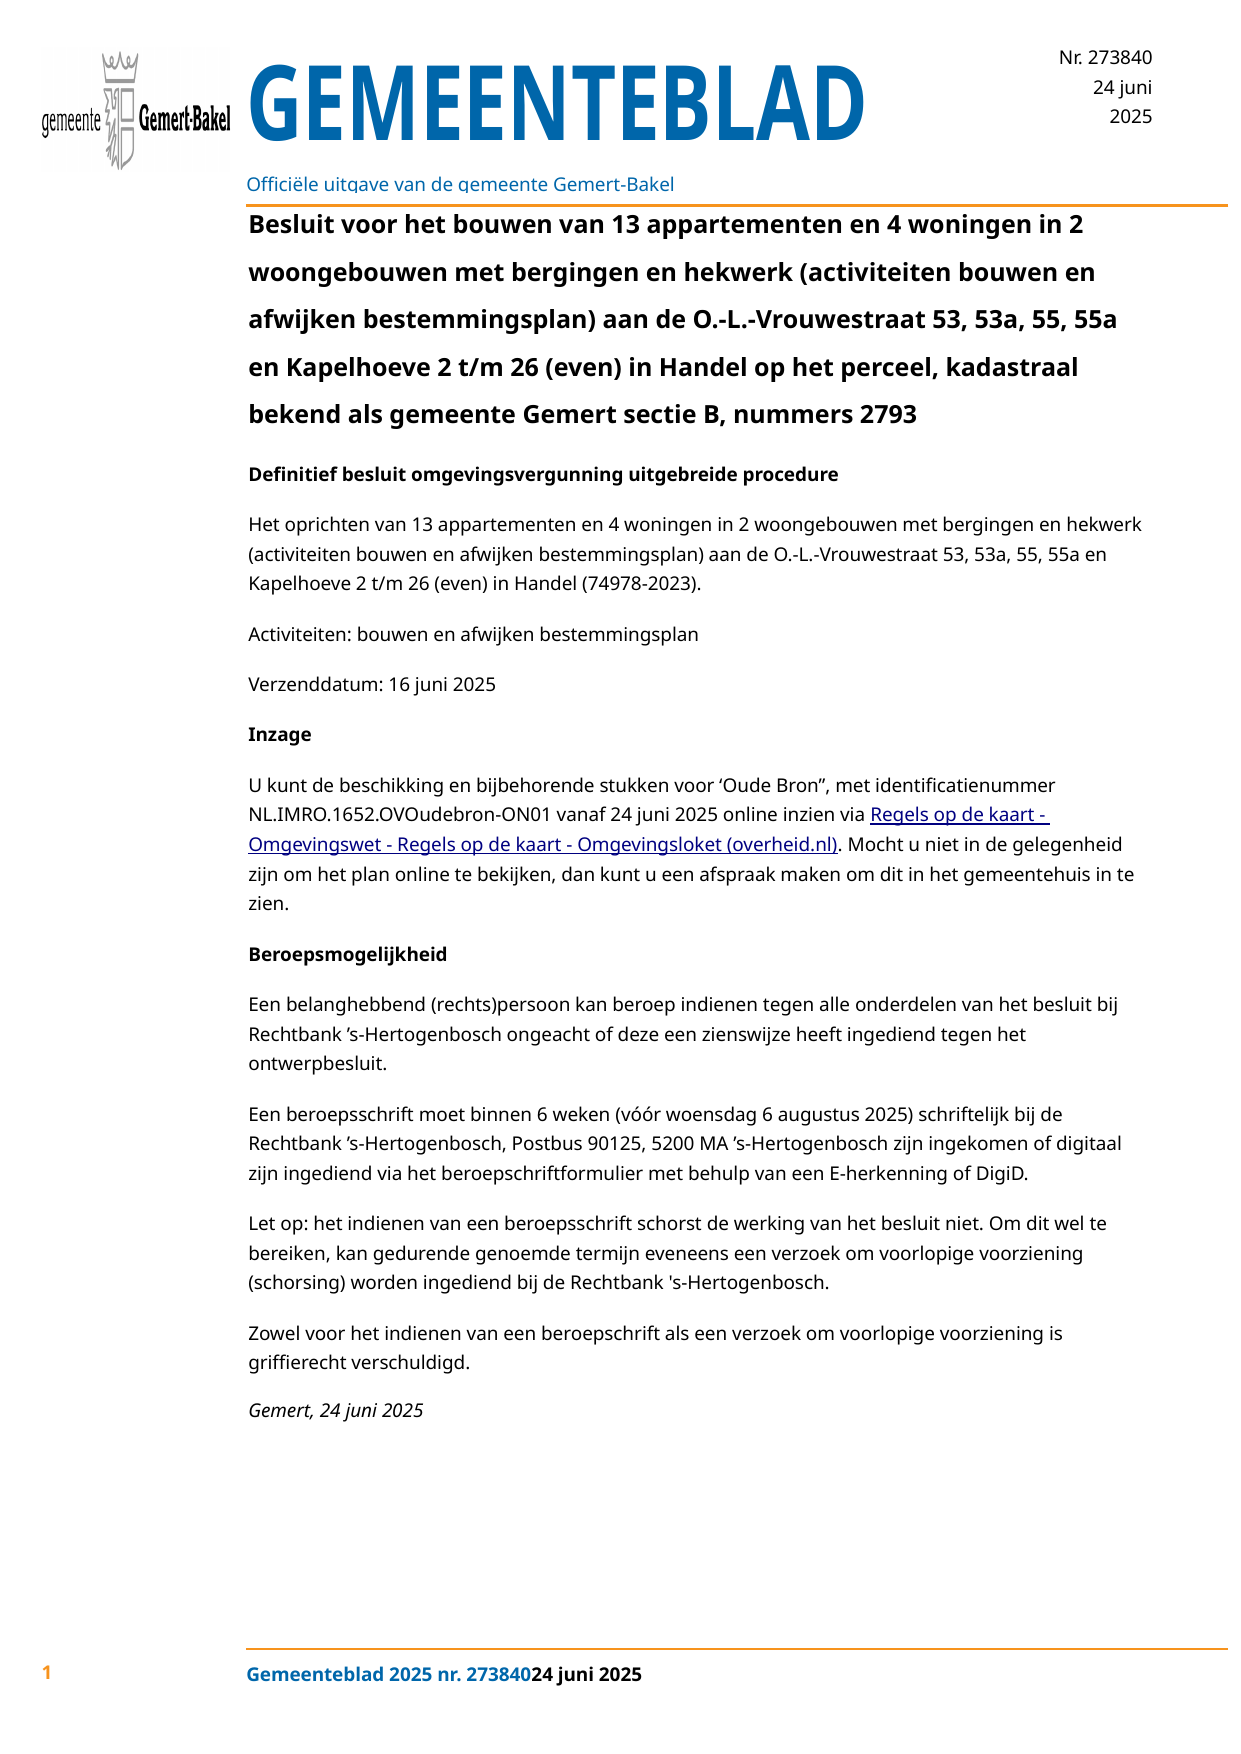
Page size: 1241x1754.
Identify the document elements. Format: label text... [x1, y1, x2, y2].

text Een belanghebbend (rechts)persoon kan beroep indienen tegen alle onderdelen van het besluit bij Rechtbank ’s-Hertogenbosch ongeacht of deze een zienswijze heeft ingediend tegen het ontwerpbesluit. [248, 991, 1152, 1076]
text Definitief besluit omgevingsvergunning uitgebreide procedure [248, 461, 1152, 486]
text Let op: het indienen van een beroepsschrift schorst de werking van het besluit niet. Om dit wel te bereiken, kan gedurende genoemde termijn eveneens een verzoek om voorlopige voorziening (schorsing) worden ingediend bij de Rechtbank 's-Hertogenbosch. [248, 1210, 1152, 1295]
text Beroepsmogelijkheid [248, 941, 1152, 966]
picture [41, 47, 231, 172]
text Activiteiten: bouwen en afwijken bestemmingsplan [248, 621, 1152, 646]
text Het oprichten van 13 appartementen en 4 woningen in 2 woongebouwen met bergingen en hekwerk (activiteiten bouwen en afwijken bestemmingsplan) aan de O.-L.-Vrouwestraat 53, 53a, 55, 55a en Kapelhoeve 2 t/m 26 (even) in Handel (74978-2023). [248, 511, 1152, 596]
text Zowel voor het indienen van een beroepschrift als een verzoek om voorlopige voorziening is griffierecht verschuldigd. [248, 1320, 1152, 1375]
text Inzage [248, 722, 1152, 747]
text Verzenddatum: 16 juni 2025 [248, 671, 1152, 697]
text U kunt de beschikking en bijbehorende stukken voor ‘Oude Bron”, met identificatienummer NL.IMRO.1652.OVOudebron-ON01 vanaf 24 juni 2025 online inzien via Regels op de kaart - Omgevingswet - Regels op de kaart - Omgevingsloket (overheid.nl). Mocht u niet in de gelegenheid zijn om het plan online te bekijken, dan kunt u een afspraak maken om dit in het gemeentehuis in te zien. [248, 772, 1152, 916]
text Besluit voor het bouwen van 13 appartementen en 4 woningen in 2 woongebouwen met bergingen en hekwerk (activiteiten bouwen en afwijken bestemmingsplan) aan de O.-L.-Vrouwestraat 53, 53a, 55, 55a en Kapelhoeve 2 t/m 26 (even) in Handel op het perceel, kadastraal bekend als gemeente Gemert sectie B, nummers 2793 [248, 207, 1152, 431]
text Een beroepsschrift moet binnen 6 weken (vóór woensdag 6 augustus 2025) schriftelijk bij de Rechtbank ’s-Hertogenbosch, Postbus 90125, 5200 MA ’s-Hertogenbosch zijn ingekomen of digitaal zijn ingediend via het beroepschriftformulier met behulp van een E-herkenning of DigiD. [248, 1101, 1152, 1186]
text Gemert, 24 juni 2025 [248, 1397, 1152, 1423]
